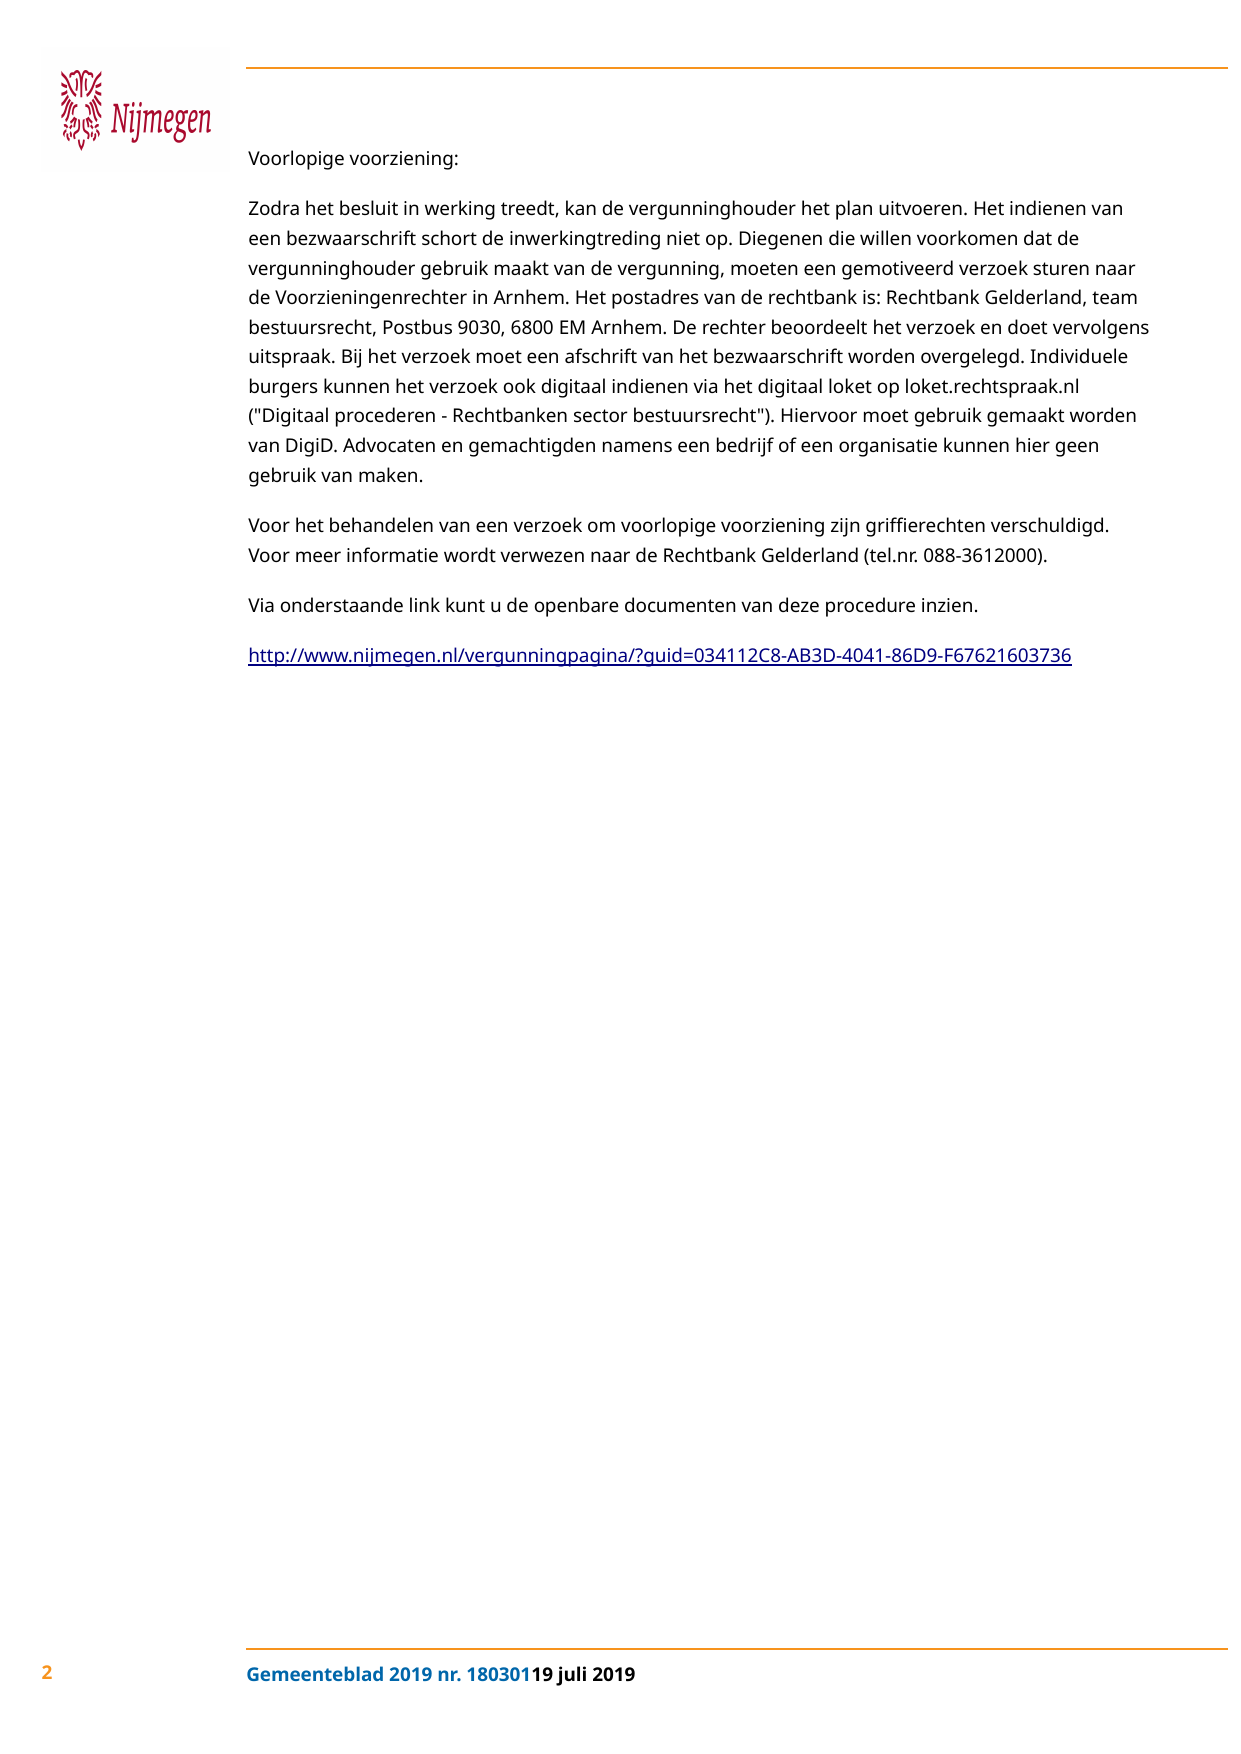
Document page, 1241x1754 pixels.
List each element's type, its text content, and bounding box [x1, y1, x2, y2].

picture [41, 47, 231, 172]
text Voor het behandelen van een verzoek om voorlopige voorziening zijn griffierechten verschuldigd. Voor meer informatie wordt verwezen naar de Rechtbank Gelderland (tel.nr. 088-3612000). [248, 512, 1152, 568]
text Zodra het besluit in werking treedt, kan de vergunninghouder het plan uitvoeren. Het indienen van een bezwaarschrift schort de inwerkingtreding niet op. Diegenen die willen voorkomen dat de vergunninghouder gebruik maakt van de vergunning, moeten een gemotiveerd verzoek sturen naar de Voorzieningenrechter in Arnhem. Het postadres van de rechtbank is: Rechtbank Gelderland, team bestuursrecht, Postbus 9030, 6800 EM Arnhem. De rechter beoordeelt het verzoek en doet vervolgens uitspraak. Bij het verzoek moet een afschrift van het bezwaarschrift worden overgelegd. Individuele burgers kunnen het verzoek ook digitaal indienen via het digitaal loket op loket.rechtspraak.nl ("Digitaal procederen - Rechtbanken sector bestuursrecht"). Hiervoor moet gebruik gemaakt worden van DigiD. Advocaten en gemachtigden namens een bedrijf of een organisatie kunnen hier geen gebruik van maken. [248, 196, 1152, 488]
text Via onderstaande link kunt u de openbare documenten van deze procedure inzien. [248, 592, 1152, 618]
text Voorlopige voorziening: [248, 145, 1152, 171]
text http://www.nijmegen.nl/vergunningpagina/?guid=034112C8-AB3D-4041-86D9-F67621603736 [248, 643, 1152, 668]
